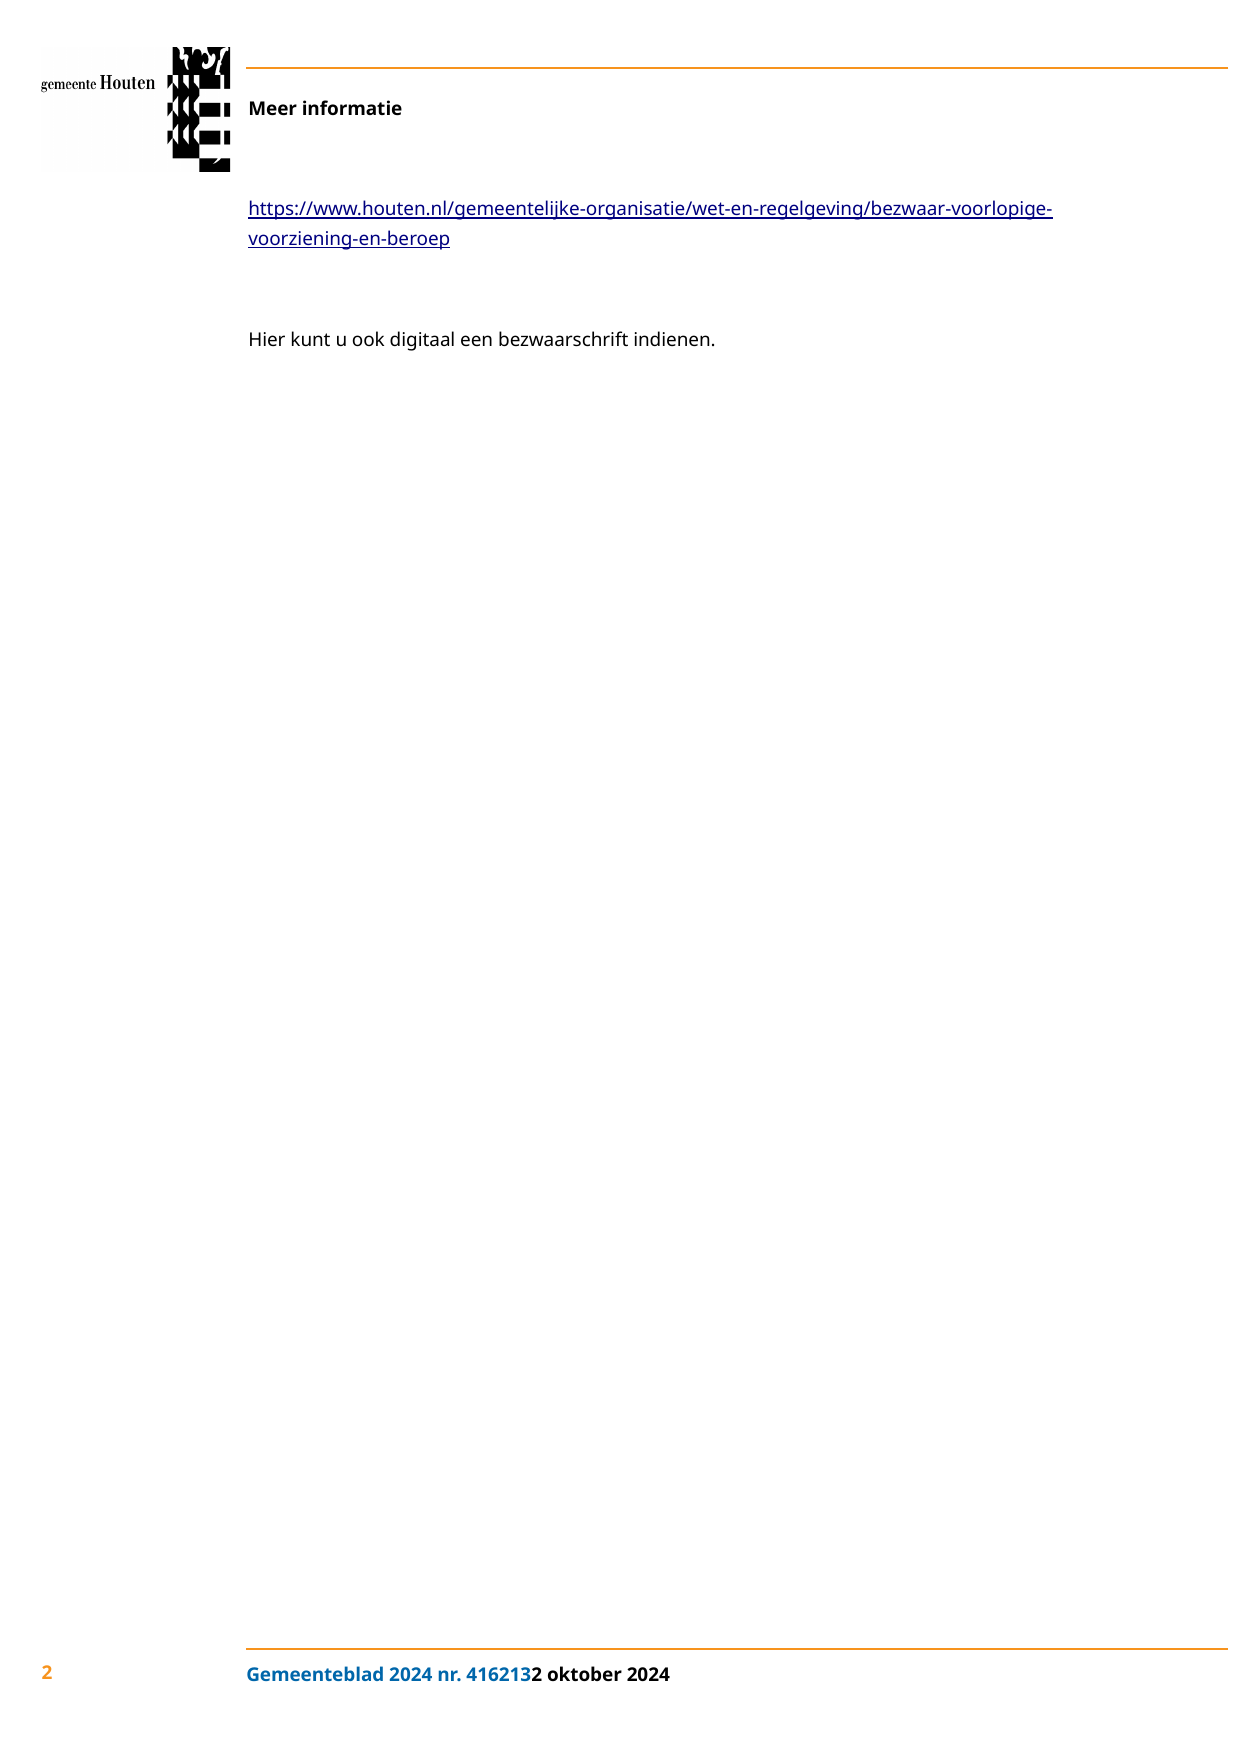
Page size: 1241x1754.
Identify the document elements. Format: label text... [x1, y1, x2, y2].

text Hier kunt u ook digitaal een bezwaarschrift indienen. [248, 326, 1152, 352]
picture [41, 47, 231, 172]
text Meer informatie [248, 95, 1152, 121]
text https://www.houten.nl/gemeentelijke-organisatie/wet-en-regelgeving/bezwaar-voorlopige-voorziening-en-beroep [248, 196, 1152, 251]
